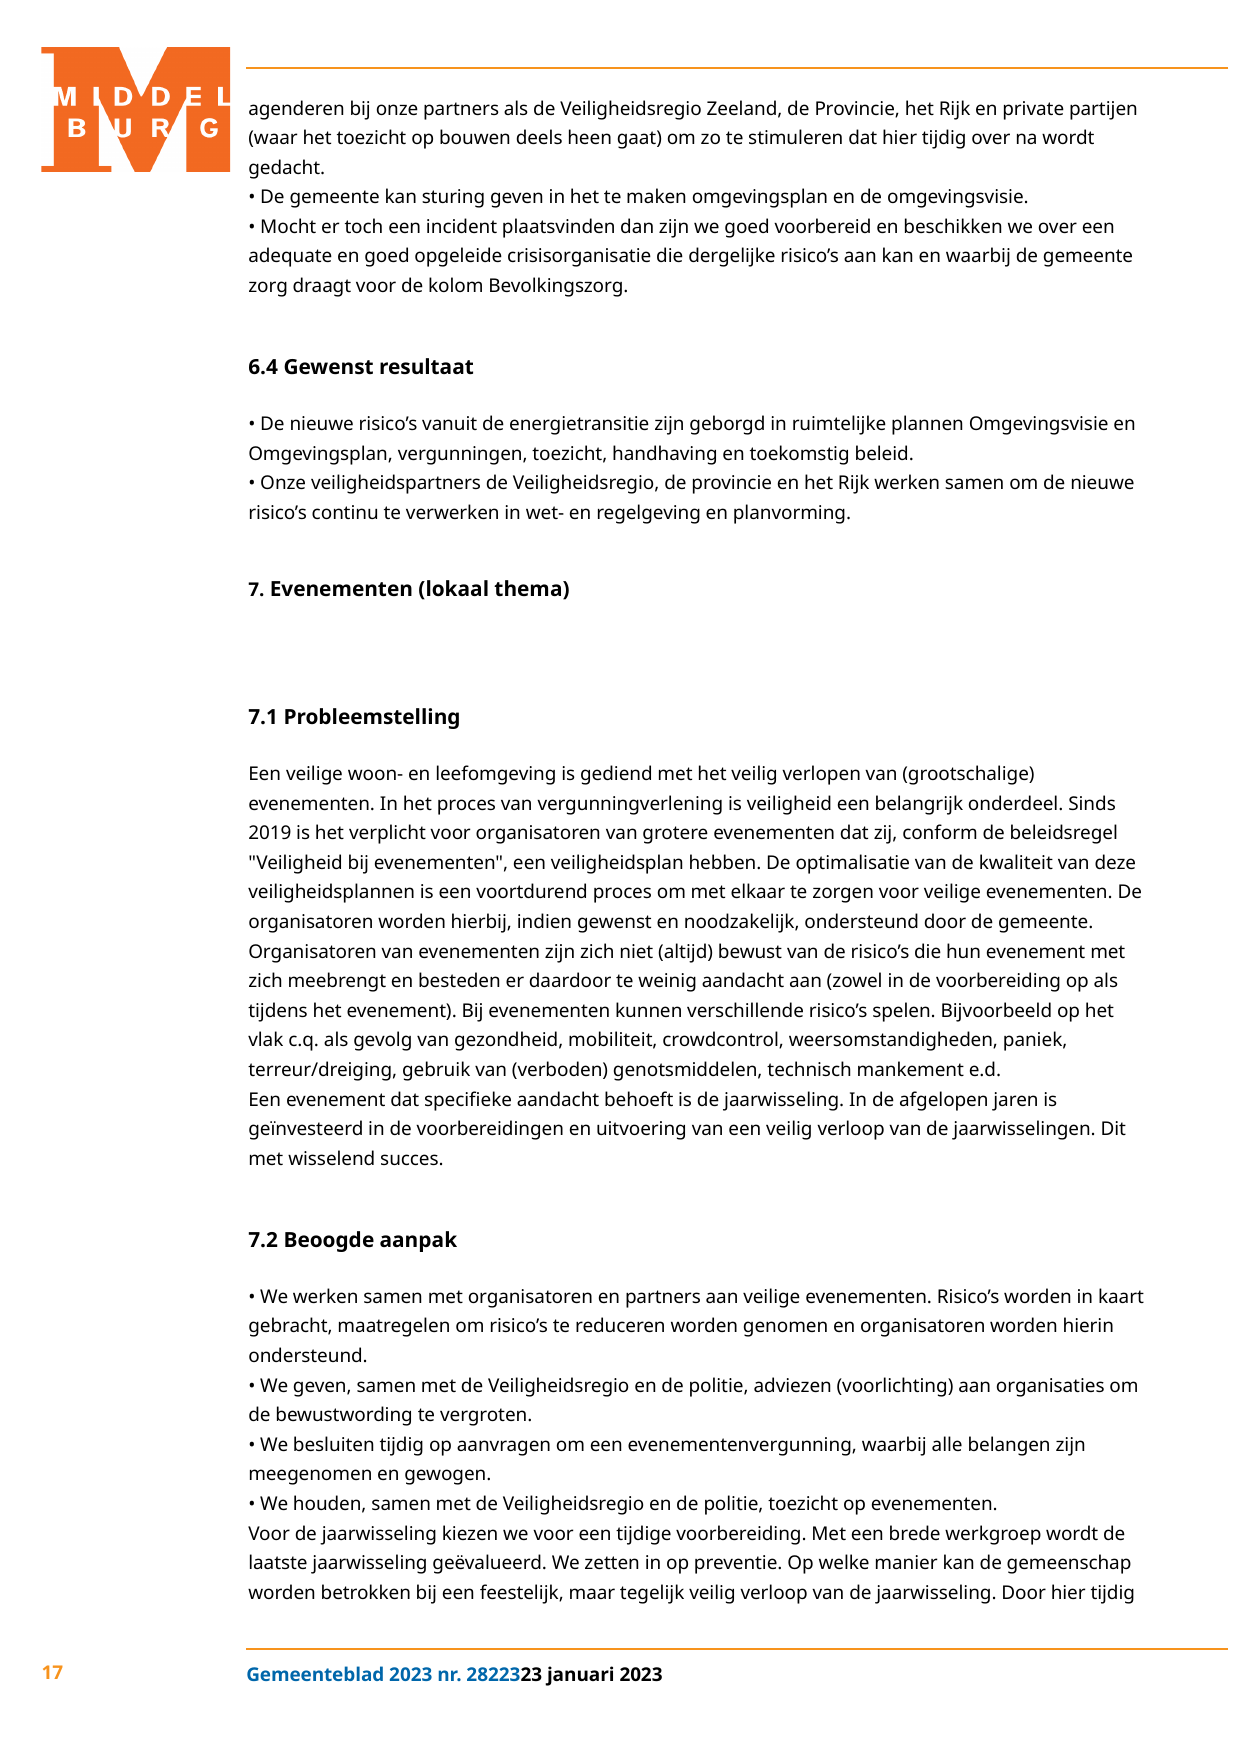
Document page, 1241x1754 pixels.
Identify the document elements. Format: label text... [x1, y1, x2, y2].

text • De gemeente kan sturing geven in het te maken omgevingsplan en de omgevingsvisie. [248, 183, 1152, 209]
text 7.2 Beoogde aanpak [248, 1225, 1152, 1253]
text 7. Evenementen (lokaal thema) [248, 574, 1152, 603]
text • Onze veiligheidspartners de Veiligheidsregio, de provincie en het Rijk werken samen om de nieuwe risico’s continu te verwerken in wet- en regelgeving en planvorming. [248, 469, 1152, 525]
text Een veilige woon- en leefomgeving is gediend met het veilig verlopen van (grootschalige) evenementen. In het proces van vergunningverlening is veiligheid een belangrijk onderdeel. Sinds 2019 is het verplicht voor organisatoren van grotere evenementen dat zij, conform de beleidsregel "Veiligheid bij evenementen", een veiligheidsplan hebben. De optimalisatie van de kwaliteit van deze veiligheidsplannen is een voortdurend proces om met elkaar te zorgen voor veilige evenementen. De organisatoren worden hierbij, indien gewenst en noodzakelijk, ondersteund door de gemeente. [248, 760, 1152, 934]
text 6.4 Gewenst resultaat [248, 352, 1152, 381]
text 7.1 Probleemstelling [248, 702, 1152, 731]
text Voor de jaarwisseling kiezen we voor een tijdige voorbereiding. Met een brede werkgroep wordt de laatste jaarwisseling geëvalueerd. We zetten in op preventie. Op welke manier kan de gemeenschap worden betrokken bij een feestelijk, maar tegelijk veilig verloop van de jaarwisseling. Door hier tijdig [248, 1520, 1152, 1604]
text Een evenement dat specifieke aandacht behoeft is de jaarwisseling. In de afgelopen jaren is geïnvesteerd in de voorbereidingen en uitvoering van een veilig verloop van de jaarwisselingen. Dit met wisselend succes. [248, 1086, 1152, 1171]
text • We geven, samen met de Veiligheidsregio en de politie, adviezen (voorlichting) aan organisaties om de bewustwording te vergroten. [248, 1372, 1152, 1427]
text • We houden, samen met de Veiligheidsregio en de politie, toezicht op evenementen. [248, 1490, 1152, 1516]
text • We besluiten tijdig op aanvragen om een evenementenvergunning, waarbij alle belangen zijn meegenomen en gewogen. [248, 1431, 1152, 1486]
text Organisatoren van evenementen zijn zich niet (altijd) bewust van de risico’s die hun evenement met zich meebrengt en besteden er daardoor te weinig aandacht aan (zowel in de voorbereiding op als tijdens het evenement). Bij evenementen kunnen verschillende risico’s spelen. Bijvoorbeeld op het vlak c.q. als gevolg van gezondheid, mobiliteit, crowdcontrol, weersomstandigheden, paniek, terreur/dreiging, gebruik van (verboden) genotsmiddelen, technisch mankement e.d. [248, 938, 1152, 1082]
picture [41, 47, 231, 172]
text • De nieuwe risico’s vanuit de energietransitie zijn geborgd in ruimtelijke plannen Omgevingsvisie en Omgevingsplan, vergunningen, toezicht, handhaving en toekomstig beleid. [248, 410, 1152, 466]
text • We werken samen met organisatoren en partners aan veilige evenementen. Risico’s worden in kaart gebracht, maatregelen om risico’s te reduceren worden genomen en organisatoren worden hierin ondersteund. [248, 1283, 1152, 1368]
text • Mocht er toch een incident plaatsvinden dan zijn we goed voorbereid en beschikken we over een adequate en goed opgeleide crisisorganisatie die dergelijke risico’s aan kan en waarbij de gemeente zorg draagt voor de kolom Bevolkingszorg. [248, 213, 1152, 298]
text agenderen bij onze partners als de Veiligheidsregio Zeeland, de Provincie, het Rijk en private partijen (waar het toezicht op bouwen deels heen gaat) om zo te stimuleren dat hier tijdig over na wordt gedacht. [248, 95, 1152, 180]
